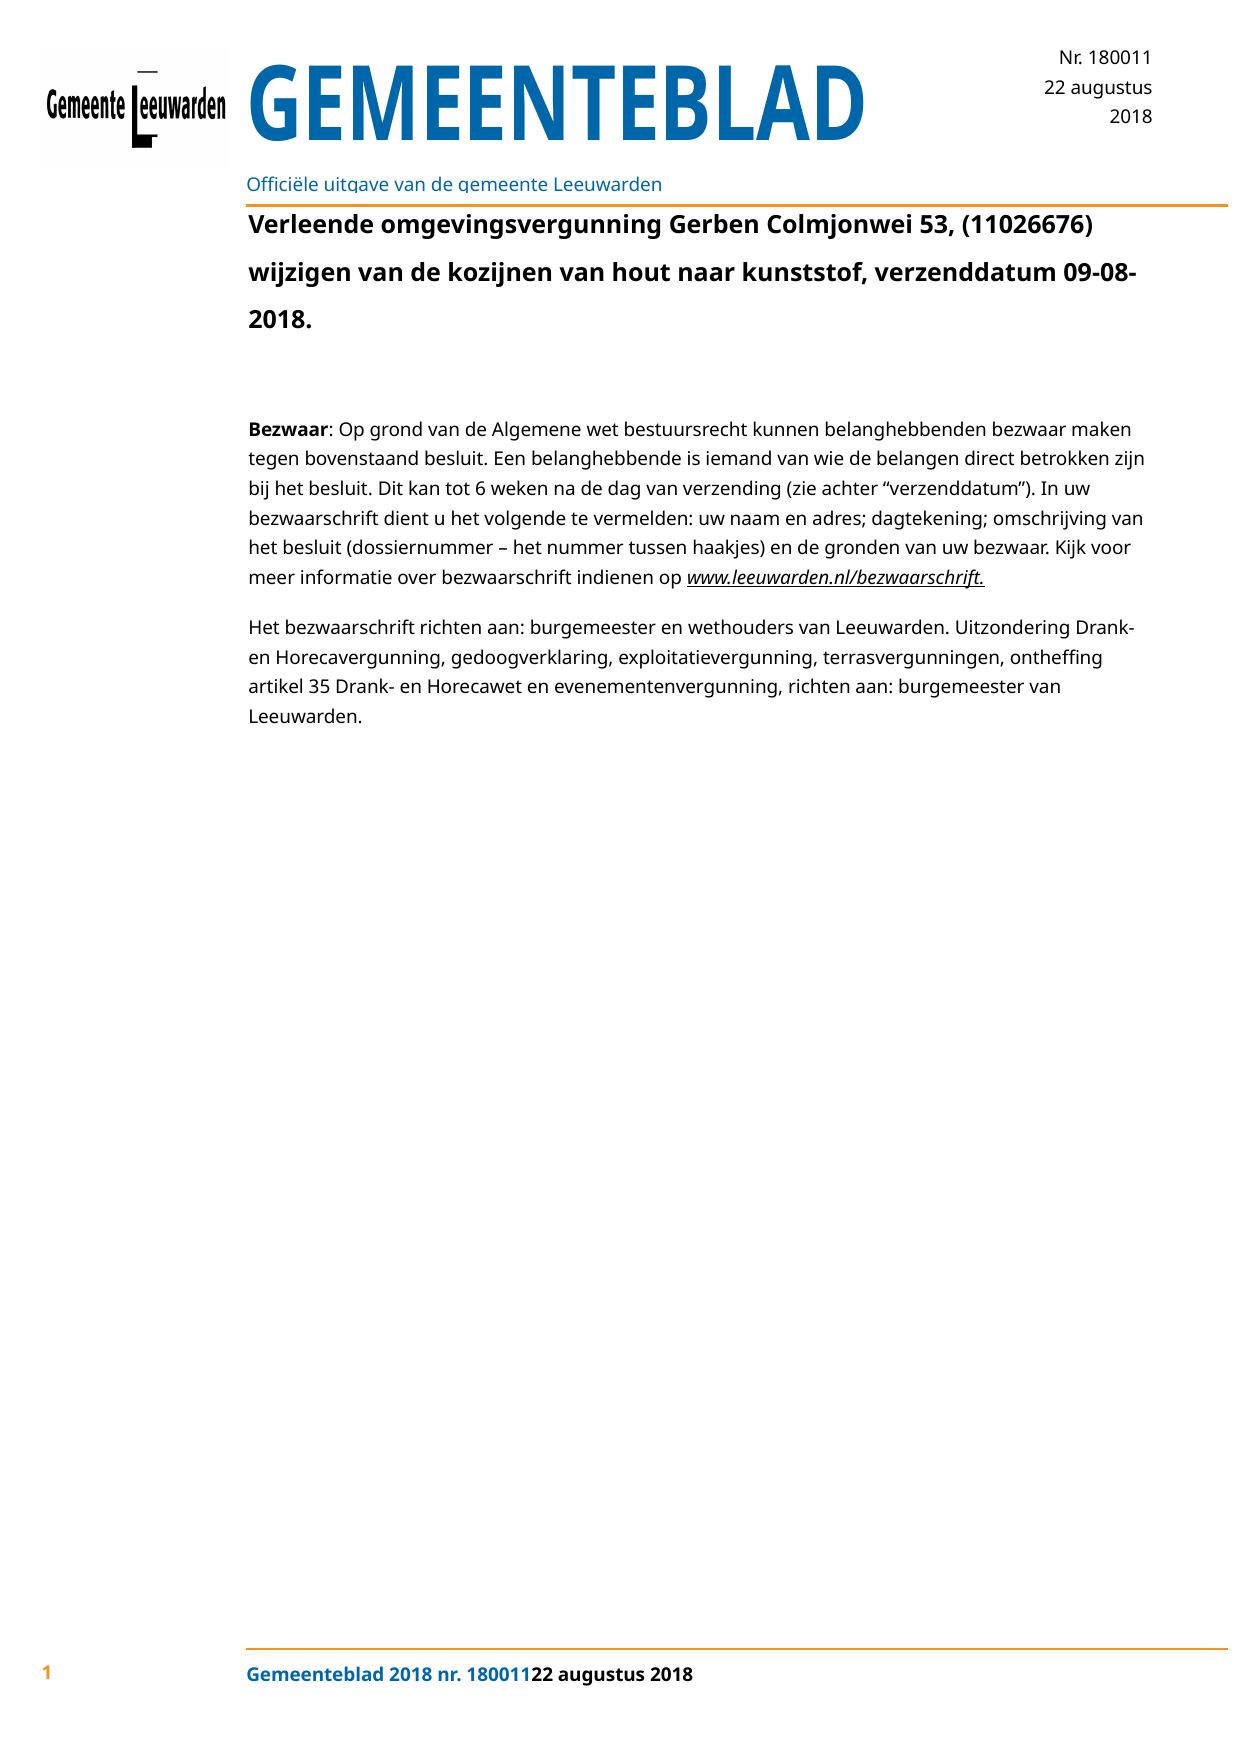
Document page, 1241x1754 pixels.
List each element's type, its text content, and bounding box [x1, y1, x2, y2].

text Verleende omgevingsvergunning Gerben Colmjonwei 53, (11026676) wijzigen van de kozijnen van hout naar kunststof, verzenddatum 09-08-2018. [248, 207, 1152, 336]
picture [41, 47, 231, 172]
text Bezwaar: Op grond van de Algemene wet bestuursrecht kunnen belanghebbenden bezwaar maken tegen bovenstaand besluit. Een belanghebbende is iemand van wie de belangen direct betrokken zijn bij het besluit. Dit kan tot 6 weken na de dag van verzending (zie achter “verzenddatum”). In uw bezwaarschrift dient u het volgende te vermelden: uw naam en adres; dagtekening; omschrijving van het besluit (dossiernummer – het nummer tussen haakjes) en de gronden van uw bezwaar. Kijk voor meer informatie over bezwaarschrift indienen op www.leeuwarden.nl/bezwaarschrift. [248, 416, 1152, 589]
text Het bezwaarschrift richten aan: burgemeester en wethouders van Leeuwarden. Uitzondering Drank- en Horecavergunning, gedoogverklaring, exploitatievergunning, terrasvergunningen, ontheffing artikel 35 Drank- en Horecawet en evenementenvergunning, richten aan: burgemeester van Leeuwarden. [248, 614, 1152, 729]
